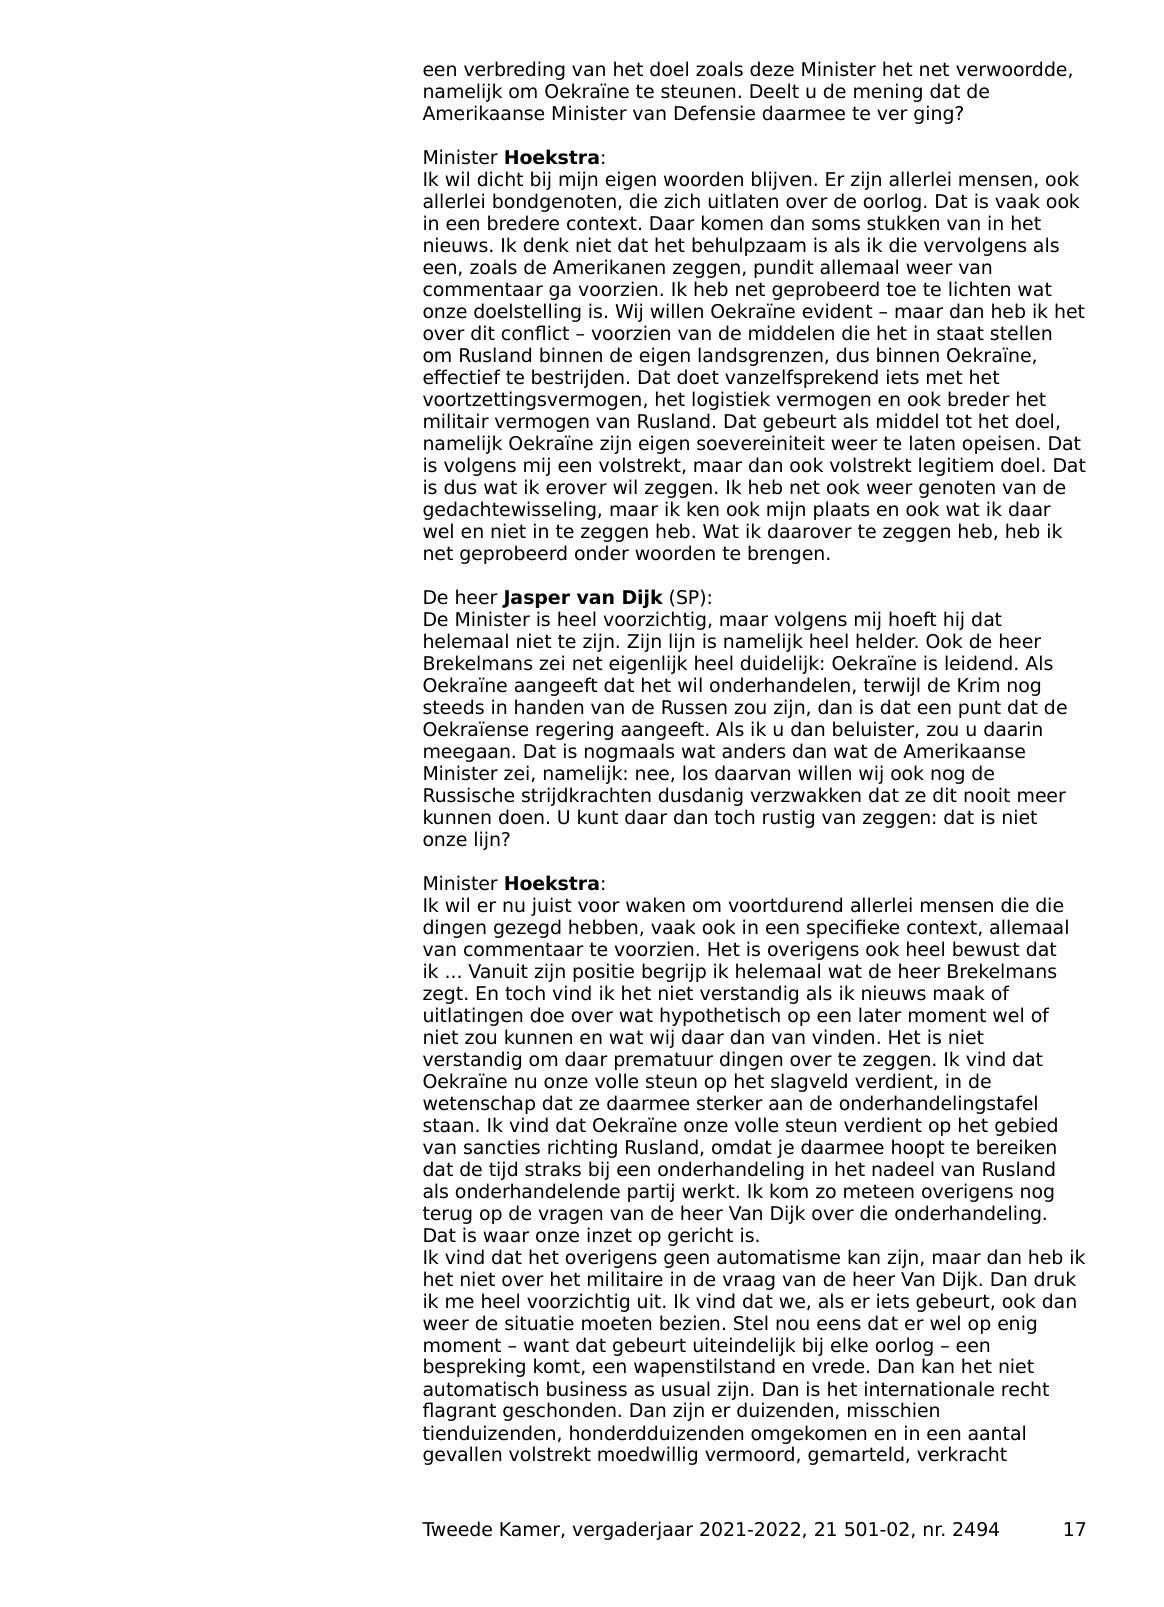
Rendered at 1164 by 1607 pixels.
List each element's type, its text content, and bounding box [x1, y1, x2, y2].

text Minister Hoekstra: [422, 147, 1087, 169]
text De Minister is heel voorzichtig, maar volgens mij hoeft hij dat helemaal niet te zijn. Zijn lijn is namelijk heel helder. Ook de heer Brekelmans zei net eigenlijk heel duidelijk: Oekraïne is leidend. Als Oekraïne aangeeft dat het wil onderhandelen, terwijl de Krim nog steeds in handen van de Russen zou zijn, dan is dat een punt dat de Oekraïense regering aangeeft. Als ik u dan beluister, zou u daarin meegaan. Dat is nogmaals wat anders dan wat de Amerikaanse Minister zei, namelijk: nee, los daarvan willen wij ook nog de Russische strijdkrachten dusdanig verzwakken dat ze dit nooit meer kunnen doen. U kunt daar dan toch rustig van zeggen: dat is niet onze lijn? [422, 609, 1087, 851]
text een verbreding van het doel zoals deze Minister het net verwoordde, namelijk om Oekraïne te steunen. Deelt u de mening dat de Amerikaanse Minister van Defensie daarmee te ver ging? [422, 59, 1087, 125]
text Ik vind dat het overigens geen automatisme kan zijn, maar dan heb ik het niet over het militaire in de vraag van de heer Van Dijk. Dan druk ik me heel voorzichtig uit. Ik vind dat we, als er iets gebeurt, ook dan weer de situatie moeten bezien. Stel nou eens dat er wel op enig moment – want dat gebeurt uiteindelijk bij elke oorlog – een bespreking komt, een wapenstilstand en vrede. Dan kan het niet automatisch business as usual zijn. Dan is het internationale recht flagrant geschonden. Dan zijn er duizenden, misschien tienduizenden, honderdduizenden omgekomen en in een aantal gevallen volstrekt moedwillig vermoord, gemarteld, verkracht [422, 1247, 1087, 1466]
text Ik wil er nu juist voor waken om voortdurend allerlei mensen die die dingen gezegd hebben, vaak ook in een specifieke context, allemaal van commentaar te voorzien. Het is overigens ook heel bewust dat ik ... Vanuit zijn positie begrijp ik helemaal wat de heer Brekelmans zegt. En toch vind ik het niet verstandig als ik nieuws maak of uitlatingen doe over wat hypothetisch op een later moment wel of niet zou kunnen en wat wij daar dan van vinden. Het is niet verstandig om daar prematuur dingen over te zeggen. Ik vind dat Oekraïne nu onze volle steun op het slagveld verdient, in de wetenschap dat ze daarmee sterker aan de onderhandelingstafel staan. Ik vind dat Oekraïne onze volle steun verdient op het gebied van sancties richting Rusland, omdat je daarmee hoopt te bereiken dat de tijd straks bij een onderhandeling in het nadeel van Rusland als onderhandelende partij werkt. Ik kom zo meteen overigens nog terug op de vragen van de heer Van Dijk over die onderhandeling. Dat is waar onze inzet op gericht is. [422, 895, 1087, 1247]
text Minister Hoekstra: [422, 873, 1087, 895]
text De heer Jasper van Dijk (SP): [422, 587, 1087, 609]
text Ik wil dicht bij mijn eigen woorden blijven. Er zijn allerlei mensen, ook allerlei bondgenoten, die zich uitlaten over de oorlog. Dat is vaak ook in een bredere context. Daar komen dan soms stukken van in het nieuws. Ik denk niet dat het behulpzaam is als ik die vervolgens als een, zoals de Amerikanen zeggen, pundit allemaal weer van commentaar ga voorzien. Ik heb net geprobeerd toe te lichten wat onze doelstelling is. Wij willen Oekraïne evident – maar dan heb ik het over dit conflict – voorzien van de middelen die het in staat stellen om Rusland binnen de eigen landsgrenzen, dus binnen Oekraïne, effectief te bestrijden. Dat doet vanzelfsprekend iets met het voortzettingsvermogen, het logistiek vermogen en ook breder het militair vermogen van Rusland. Dat gebeurt als middel tot het doel, namelijk Oekraïne zijn eigen soevereiniteit weer te laten opeisen. Dat is volgens mij een volstrekt, maar dan ook volstrekt legitiem doel. Dat is dus wat ik erover wil zeggen. Ik heb net ook weer genoten van de gedachtewisseling, maar ik ken ook mijn plaats en ook wat ik daar wel en niet in te zeggen heb. Wat ik daarover te zeggen heb, heb ik net geprobeerd onder woorden te brengen. [422, 169, 1087, 565]
